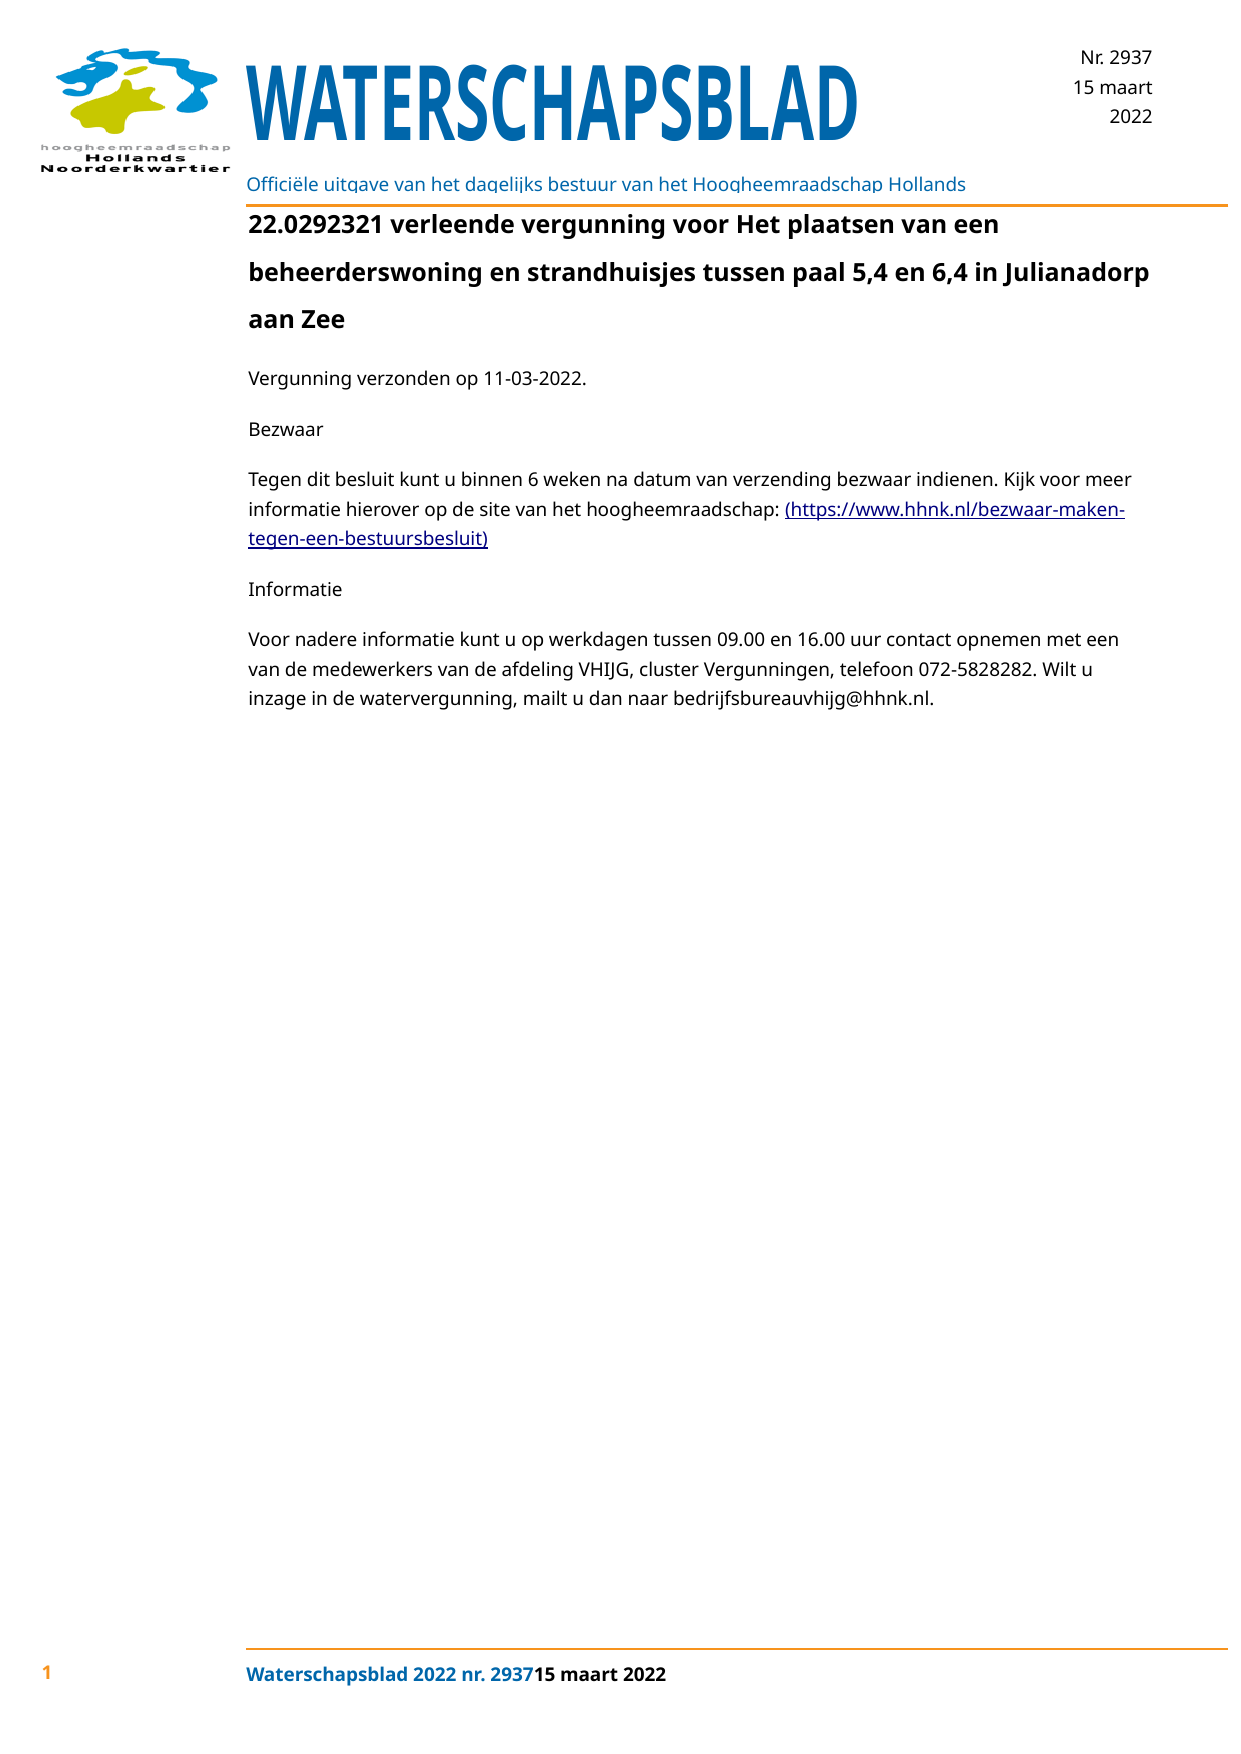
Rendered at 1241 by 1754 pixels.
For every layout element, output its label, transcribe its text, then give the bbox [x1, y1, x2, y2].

text Bezwaar [248, 416, 1152, 442]
text Informatie [248, 576, 1152, 602]
text Tegen dit besluit kunt u binnen 6 weken na datum van verzending bezwaar indienen. Kijk voor meer informatie hierover op de site van het hoogheemraadschap: (https://www.hhnk.nl/bezwaar-maken-tegen-een-bestuursbesluit) [248, 466, 1152, 551]
text 22.0292321 verleende vergunning voor Het plaatsen van een beheerderswoning en strandhuisjes tussen paal 5,4 en 6,4 in Julianadorp aan Zee [248, 207, 1152, 336]
picture [41, 47, 231, 172]
text Voor nadere informatie kunt u op werkdagen tussen 09.00 en 16.00 uur contact opnemen met een van de medewerkers van de afdeling VHIJG, cluster Vergunningen, telefoon 072-5828282. Wilt u inzage in de watervergunning, mailt u dan naar bedrijfsbureauvhijg@hhnk.nl. [248, 626, 1152, 711]
text Vergunning verzonden op 11-03-2022. [248, 366, 1152, 391]
